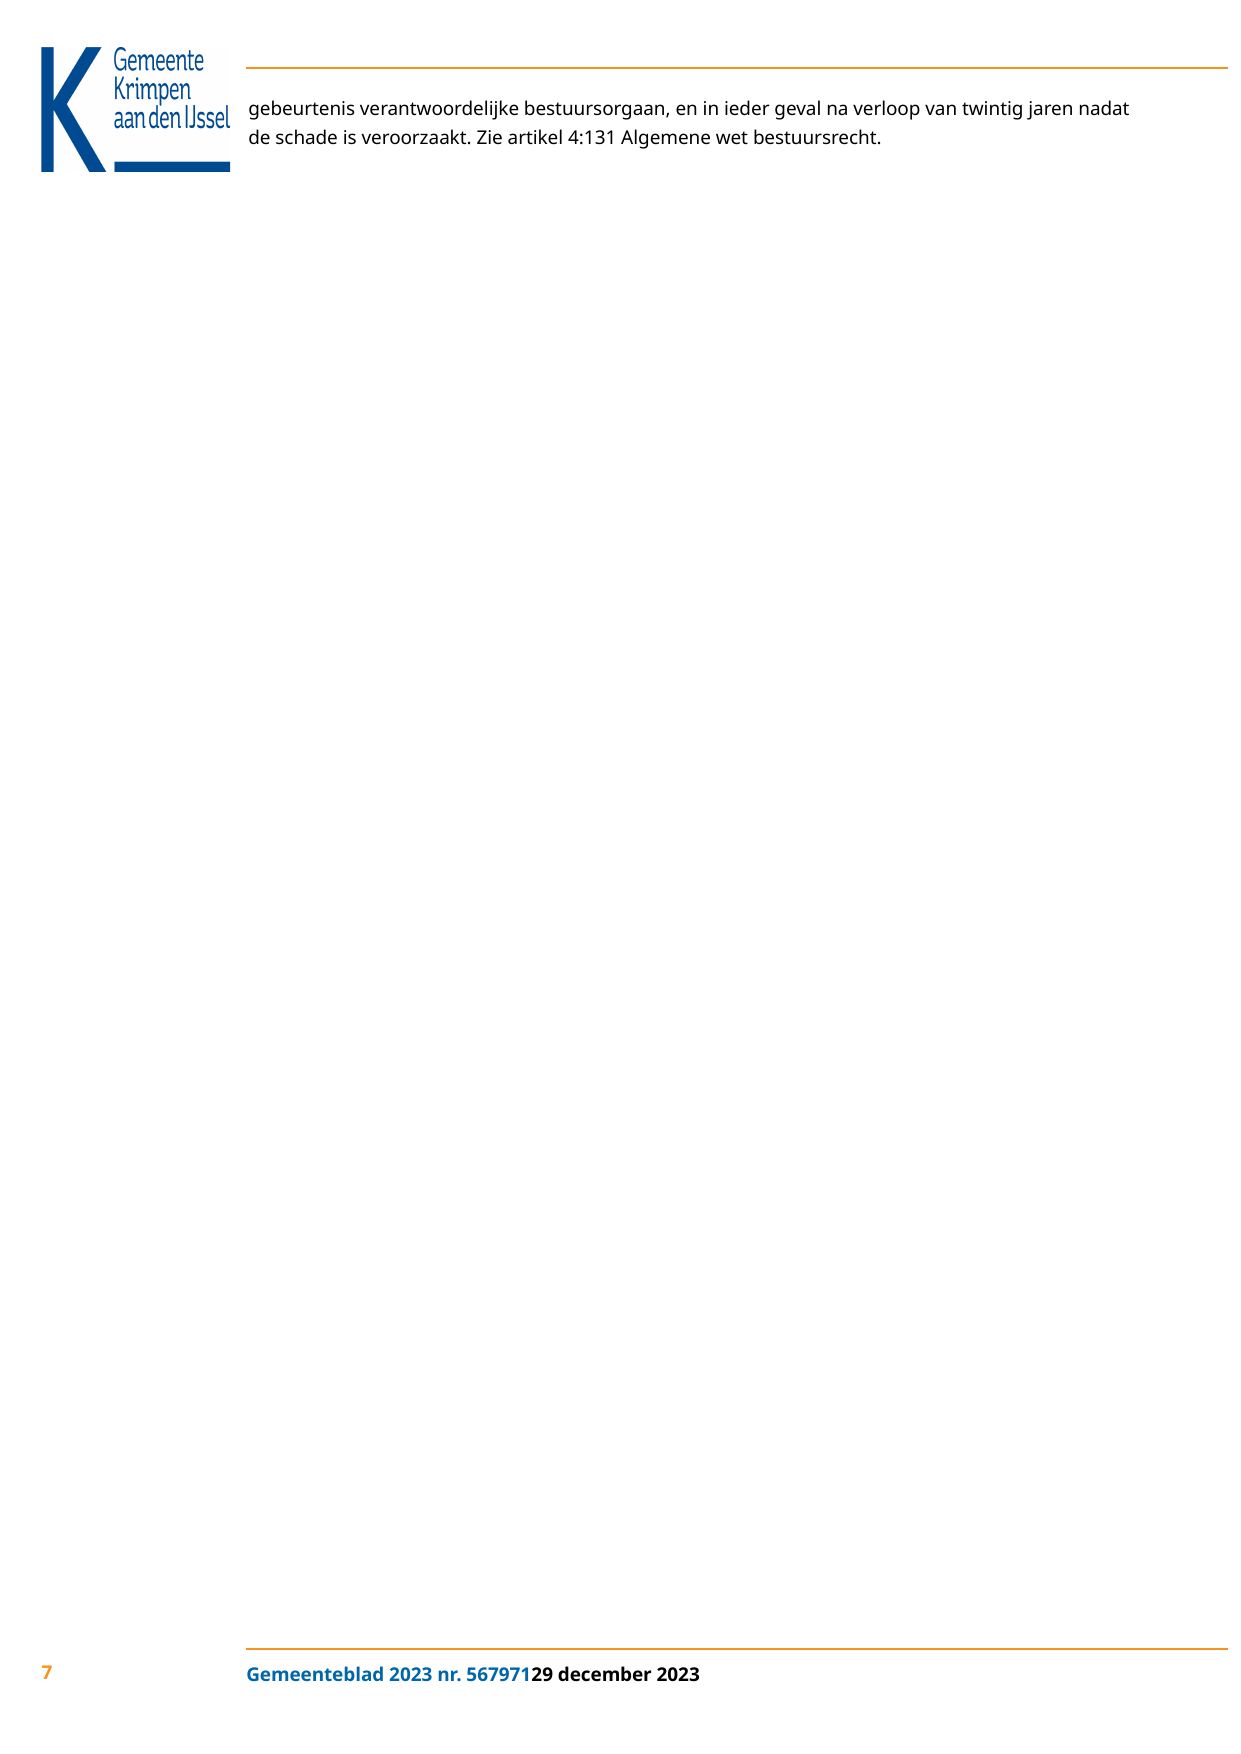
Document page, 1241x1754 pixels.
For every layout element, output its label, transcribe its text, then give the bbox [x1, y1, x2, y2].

picture [41, 47, 231, 172]
text gebeurtenis verantwoordelijke bestuursorgaan, en in ieder geval na verloop van twintig jaren nadat de schade is veroorzaakt. Zie artikel 4:131 Algemene wet bestuursrecht. [248, 95, 1152, 150]
